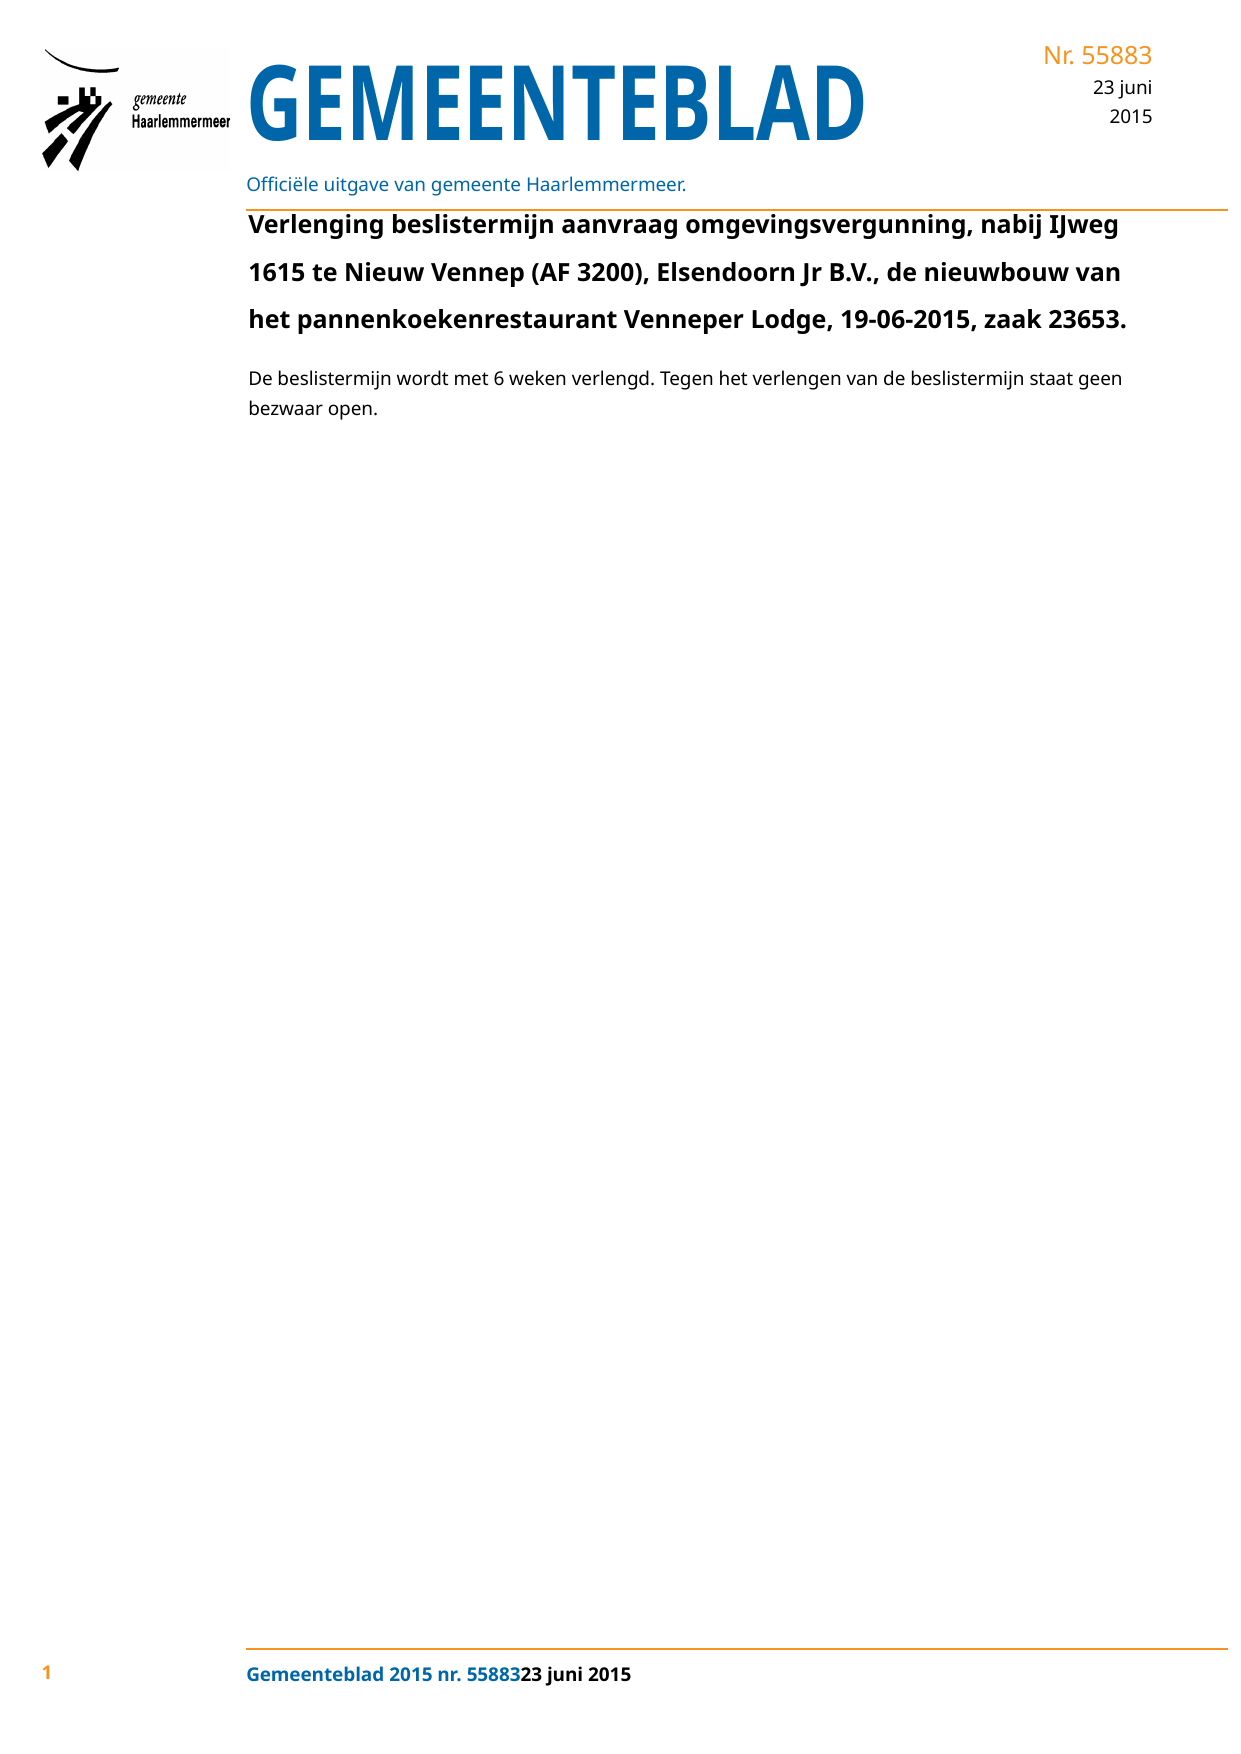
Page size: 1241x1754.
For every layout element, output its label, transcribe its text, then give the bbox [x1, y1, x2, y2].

picture [41, 47, 231, 172]
text De beslistermijn wordt met 6 weken verlengd. Tegen het verlengen van de beslistermijn staat geen bezwaar open. [248, 366, 1152, 421]
text Verlenging beslistermijn aanvraag omgevingsvergunning, nabij IJweg 1615 te Nieuw Vennep (AF 3200), Elsendoorn Jr B.V., de nieuwbouw van het pannenkoekenrestaurant Venneper Lodge, 19-06-2015, zaak 23653. [248, 211, 1152, 336]
